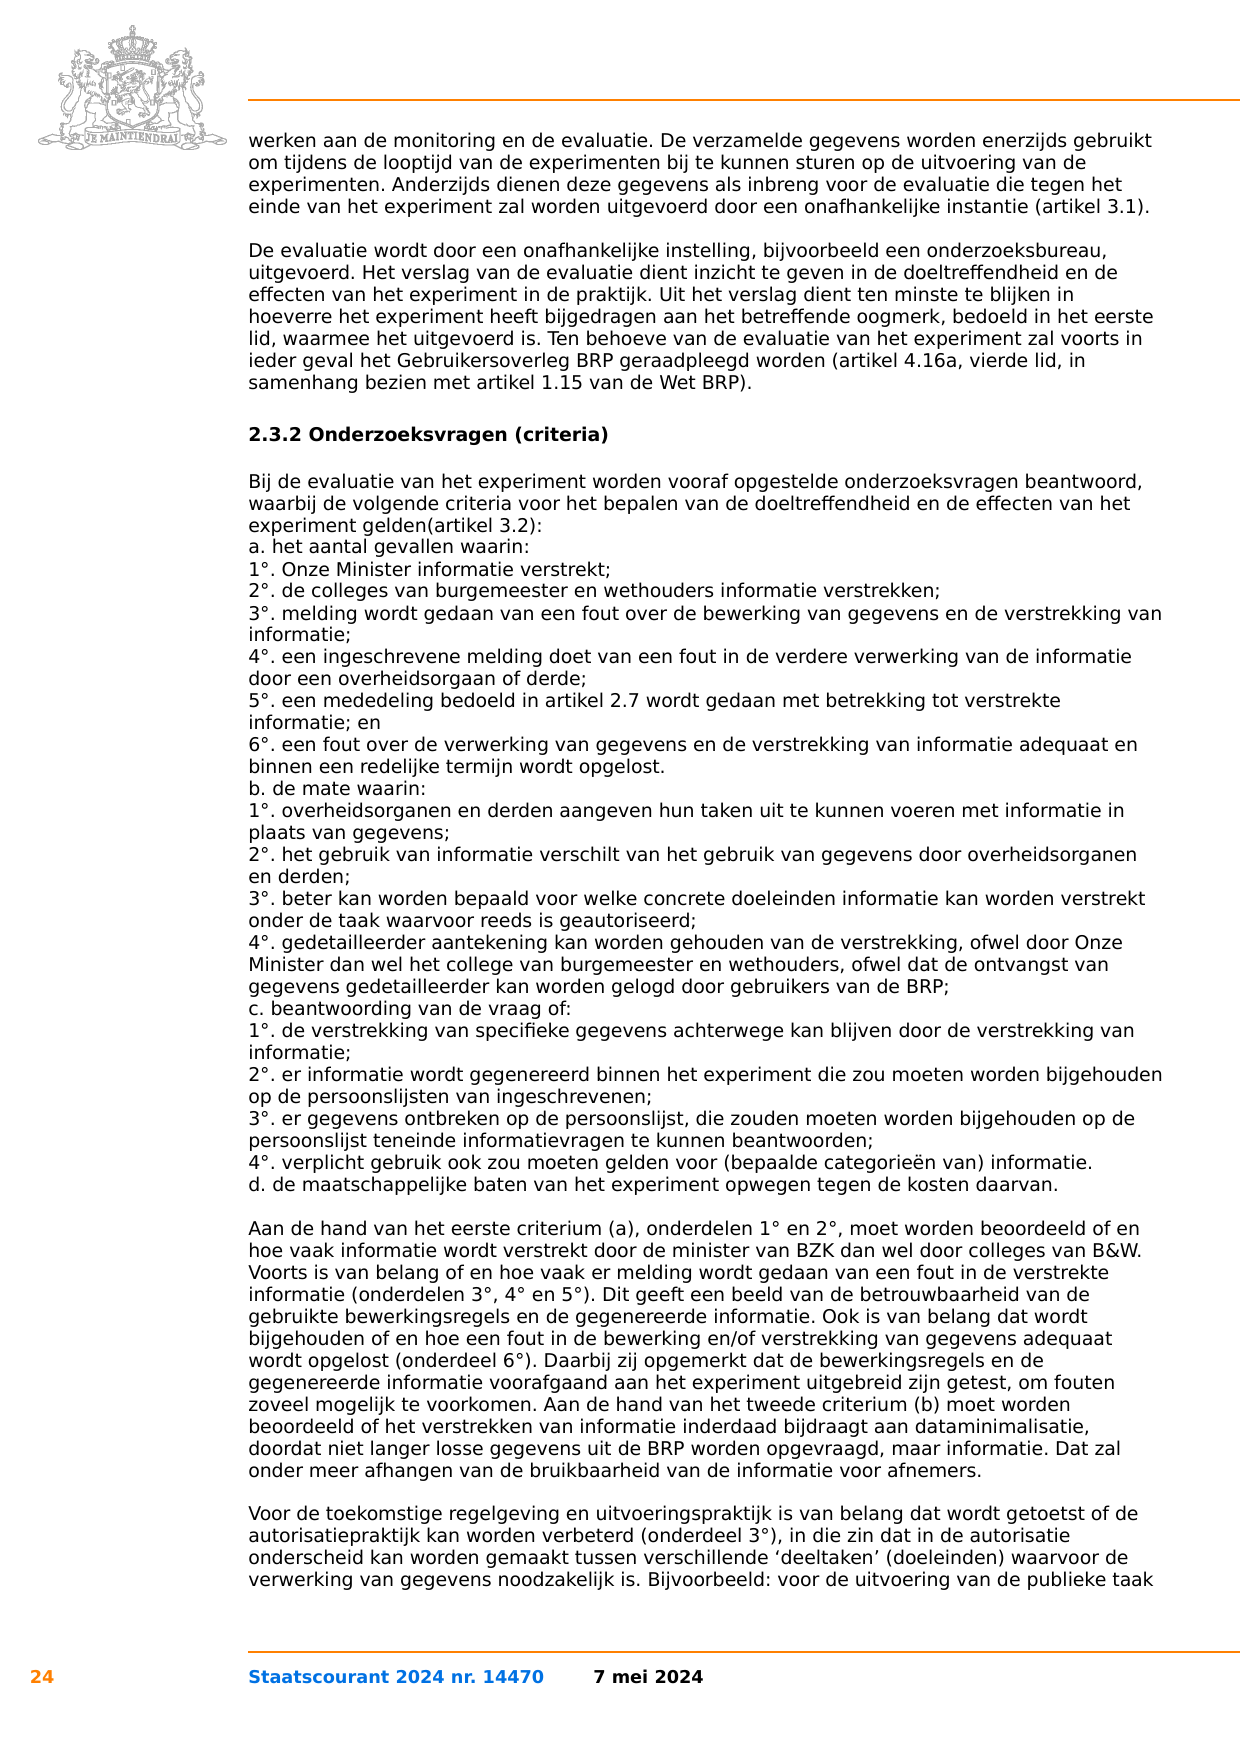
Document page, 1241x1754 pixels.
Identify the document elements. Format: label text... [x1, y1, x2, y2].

text 2°. er informatie wordt gegenereerd binnen het experiment die zou moeten worden bijgehouden op de persoonslijsten van ingeschrevenen; [248, 1064, 1163, 1108]
text werken aan de monitoring en de evaluatie. De verzamelde gegevens worden enerzijds gebruikt om tijdens de looptijd van de experimenten bij te kunnen sturen op de uitvoering van de experimenten. Anderzijds dienen deze gegevens als inbreng voor de evaluatie die tegen het einde van het experiment zal worden uitgevoerd door een onafhankelijke instantie (artikel 3.1). [248, 130, 1163, 218]
text 4°. verplicht gebruik ook zou moeten gelden voor (bepaalde categorieën van) informatie. [248, 1152, 1163, 1174]
text De evaluatie wordt door een onafhankelijke instelling, bijvoorbeeld een onderzoeksbureau, uitgevoerd. Het verslag van de evaluatie dient inzicht te geven in de doeltreffendheid en de effecten van het experiment in de praktijk. Uit het verslag dient ten minste te blijken in hoeverre het experiment heeft bijgedragen aan het betreffende oogmerk, bedoeld in het eerste lid, waarmee het uitgevoerd is. Ten behoeve van de evaluatie van het experiment zal voorts in ieder geval het Gebruikersoverleg BRP geraadpleegd worden (artikel 4.16a, vierde lid, in samenhang bezien met artikel 1.15 van de Wet BRP). [248, 240, 1163, 393]
text Aan de hand van het eerste criterium (a), onderdelen 1° en 2°, moet worden beoordeeld of en hoe vaak informatie wordt verstrekt door de minister van BZK dan wel door colleges van B&W. Voorts is van belang of en hoe vaak er melding wordt gedaan van een fout in de verstrekte informatie (onderdelen 3°, 4° en 5°). Dit geeft een beeld van de betrouwbaarheid van de gebruikte bewerkingsregels en de gegenereerde informatie. Ook is van belang dat wordt bijgehouden of en hoe een fout in de bewerking en/of verstrekking van gegevens adequaat wordt opgelost (onderdeel 6°). Daarbij zij opgemerkt dat de bewerkingsregels en de gegenereerde informatie voorafgaand aan het experiment uitgebreid zijn getest, om fouten zoveel mogelijk te voorkomen. Aan de hand van het tweede criterium (b) moet worden beoordeeld of het verstrekken van informatie inderdaad bijdraagt aan dataminimalisatie, doordat niet langer losse gegevens uit de BRP worden opgevraagd, maar informatie. Dat zal onder meer afhangen van de bruikbaarheid van de informatie voor afnemers. [248, 1218, 1163, 1481]
text 2°. de colleges van burgemeester en wethouders informatie verstrekken; [248, 580, 1163, 602]
text 4°. gedetailleerder aantekening kan worden gehouden van de verstrekking, ofwel door Onze Minister dan wel het college van burgemeester en wethouders, ofwel dat de ontvangst van gegevens gedetailleerder kan worden gelogd door gebruikers van de BRP; [248, 932, 1163, 998]
picture [38, 25, 227, 150]
text 1°. de verstrekking van specifieke gegevens achterwege kan blijven door de verstrekking van informatie; [248, 1020, 1163, 1064]
text Voor de toekomstige regelgeving en uitvoeringspraktijk is van belang dat wordt getoetst of de autorisatiepraktijk kan worden verbeterd (onderdeel 3°), in die zin dat in de autorisatie onderscheid kan worden gemaakt tussen verschillende ‘deeltaken’ (doeleinden) waarvoor de verwerking van gegevens noodzakelijk is. Bijvoorbeeld: voor de uitvoering van de publieke taak [248, 1503, 1163, 1591]
text 1°. overheidsorganen en derden aangeven hun taken uit te kunnen voeren met informatie in plaats van gegevens; [248, 800, 1163, 844]
text 3°. melding wordt gedaan van een fout over de bewerking van gegevens en de verstrekking van informatie; [248, 602, 1163, 646]
text d. de maatschappelijke baten van het experiment opwegen tegen de kosten daarvan. [248, 1174, 1163, 1196]
text 6°. een fout over de verwerking van gegevens en de verstrekking van informatie adequaat en binnen een redelijke termijn wordt opgelost. [248, 734, 1163, 778]
text 1°. Onze Minister informatie verstrekt; [248, 558, 1163, 580]
text 3°. beter kan worden bepaald voor welke concrete doeleinden informatie kan worden verstrekt onder de taak waarvoor reeds is geautoriseerd; [248, 888, 1163, 932]
text 4°. een ingeschrevene melding doet van een fout in de verdere verwerking van de informatie door een overheidsorgaan of derde; [248, 646, 1163, 690]
text 5°. een mededeling bedoeld in artikel 2.7 wordt gedaan met betrekking tot verstrekte informatie; en [248, 690, 1163, 734]
text b. de mate waarin: [248, 778, 1163, 800]
text c. beantwoording van de vraag of: [248, 998, 1163, 1020]
text Bij de evaluatie van het experiment worden vooraf opgestelde onderzoeksvragen beantwoord, waarbij de volgende criteria voor het bepalen van de doeltreffendheid en de effecten van het experiment gelden(artikel 3.2): [248, 471, 1163, 536]
subtitle 2.3.2 Onderzoeksvragen (criteria) [248, 423, 1163, 446]
text 3°. er gegevens ontbreken op de persoonslijst, die zouden moeten worden bijgehouden op de persoonslijst teneinde informatievragen te kunnen beantwoorden; [248, 1108, 1163, 1152]
text 2°. het gebruik van informatie verschilt van het gebruik van gegevens door overheidsorganen en derden; [248, 844, 1163, 888]
text a. het aantal gevallen waarin: [248, 536, 1163, 558]
